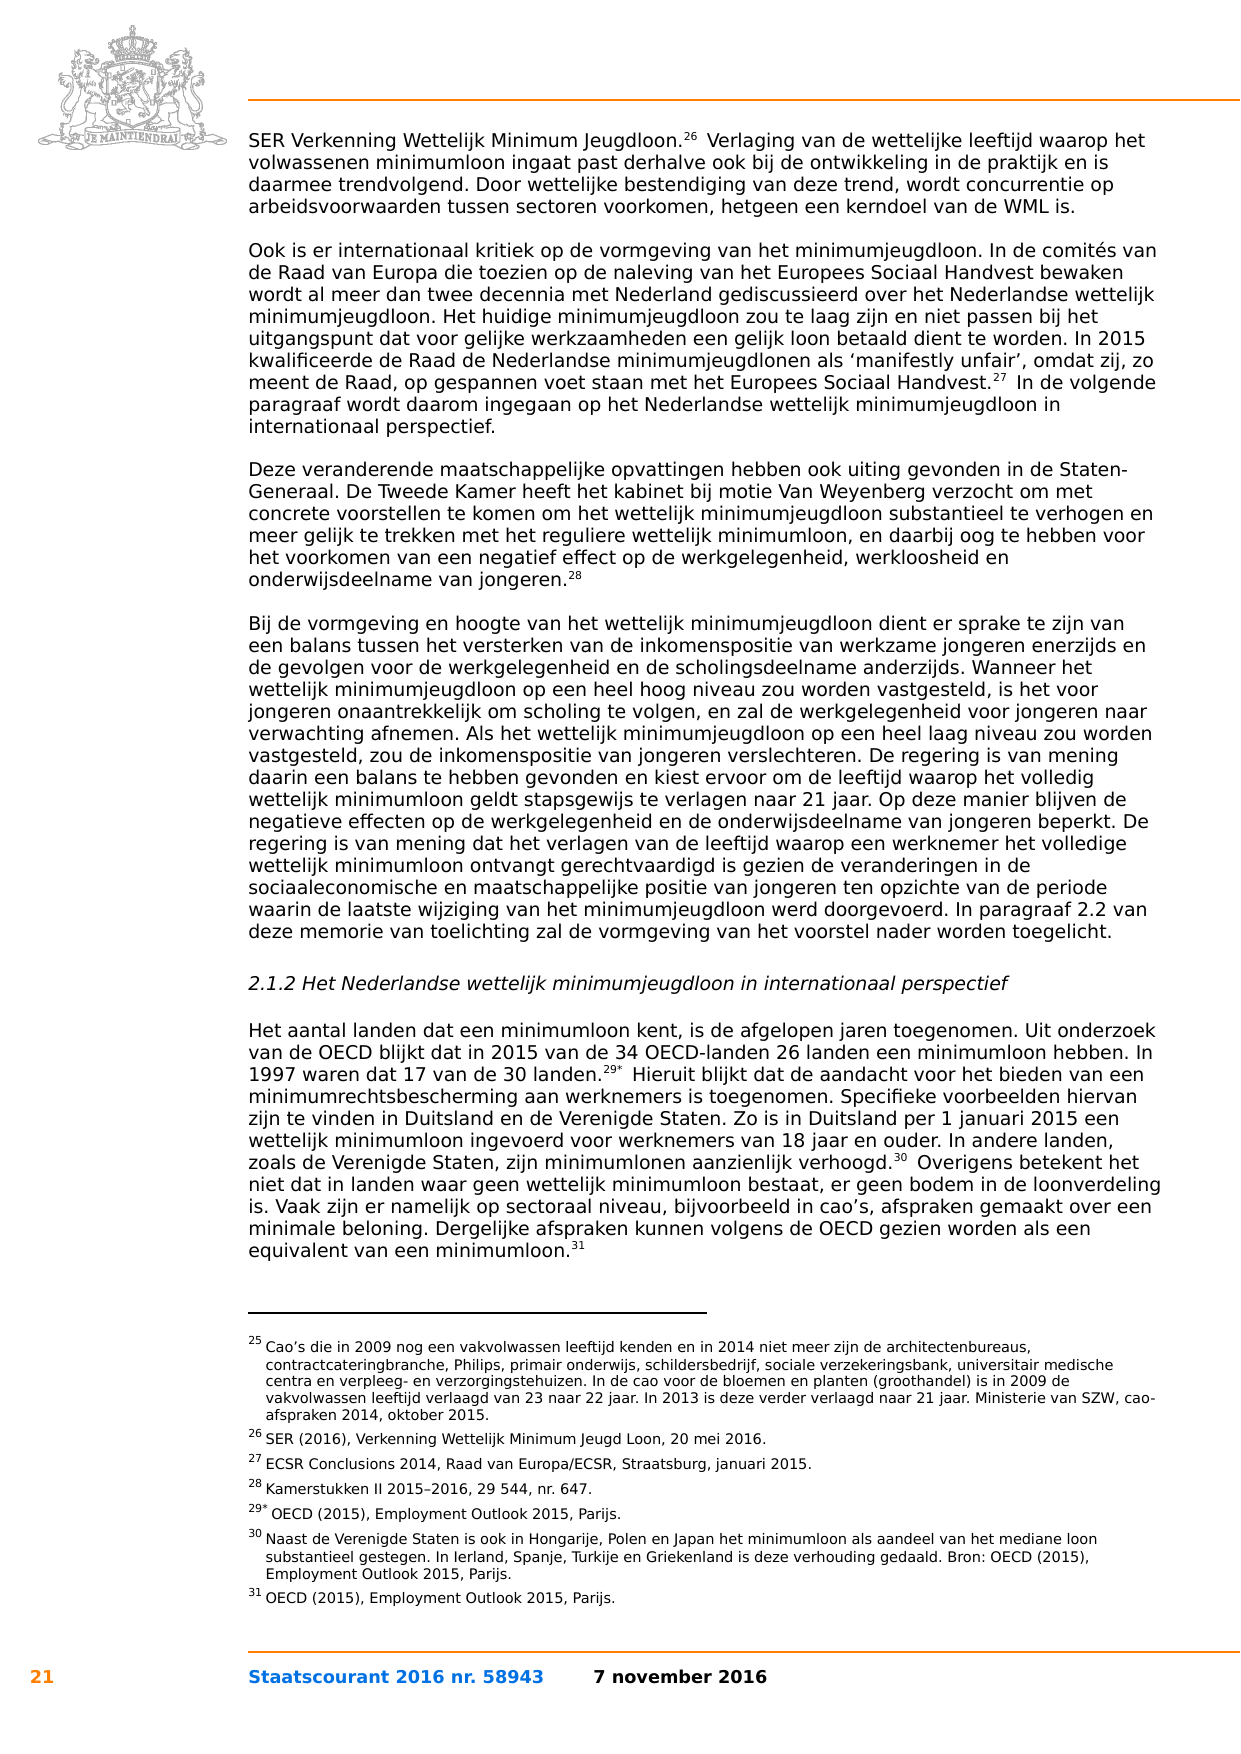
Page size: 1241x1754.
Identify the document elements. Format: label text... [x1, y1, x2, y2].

text OECD (2015), Employment Outlook 2015, Parijs. [248, 1586, 1163, 1608]
text Kamerstukken II 2015–2016, 29 544, nr. 647. [248, 1477, 1163, 1499]
text Ook is er internationaal kritiek op de vormgeving van het minimumjeugdloon. In de comités van de Raad van Europa die toezien op de naleving van het Europees Sociaal Handvest bewaken wordt al meer dan twee decennia met Nederland gediscussieerd over het Nederlandse wettelijk minimumjeugdloon. Het huidige minimumjeugdloon zou te laag zijn en niet passen bij het uitgangspunt dat voor gelijke werkzaamheden een gelijk loon betaald dient te worden. In 2015 kwalificeerde de Raad de Nederlandse minimumjeugdlonen als ‘manifestly unfair’, omdat zij, zo meent de Raad, op gespannen voet staan met het Europees Sociaal Handvest. In de volgende paragraaf wordt daarom ingegaan op het Nederlandse wettelijk minimumjeugdloon in internationaal perspectief. [248, 240, 1163, 437]
text Deze veranderende maatschappelijke opvattingen hebben ook uiting gevonden in de Staten-Generaal. De Tweede Kamer heeft het kabinet bij motie Van Weyenberg verzocht om met concrete voorstellen te komen om het wettelijk minimumjeugdloon substantieel te verhogen en meer gelijk te trekken met het reguliere wettelijk minimumloon, en daarbij oog te hebben voor het voorkomen van een negatief effect op de werkgelegenheid, werkloosheid en onderwijsdeelname van jongeren. [248, 459, 1163, 591]
text Bij de vormgeving en hoogte van het wettelijk minimumjeugdloon dient er sprake te zijn van een balans tussen het versterken van de inkomenspositie van werkzame jongeren enerzijds en de gevolgen voor de werkgelegenheid en de scholingsdeelname anderzijds. Wanneer het wettelijk minimumjeugdloon op een heel hoog niveau zou worden vastgesteld, is het voor jongeren onaantrekkelijk om scholing te volgen, en zal de werkgelegenheid voor jongeren naar verwachting afnemen. Als het wettelijk minimumjeugdloon op een heel laag niveau zou worden vastgesteld, zou de inkomenspositie van jongeren verslechteren. De regering is van mening daarin een balans te hebben gevonden en kiest ervoor om de leeftijd waarop het volledig wettelijk minimumloon geldt stapsgewijs te verlagen naar 21 jaar. Op deze manier blijven de negatieve effecten op de werkgelegenheid en de onderwijsdeelname van jongeren beperkt. De regering is van mening dat het verlagen van de leeftijd waarop een werknemer het volledige wettelijk minimumloon ontvangt gerechtvaardigd is gezien de veranderingen in de sociaaleconomische en maatschappelijke positie van jongeren ten opzichte van de periode waarin de laatste wijziging van het minimumjeugdloon werd doorgevoerd. In paragraaf 2.2 van deze memorie van toelichting zal de vormgeving van het voorstel nader worden toegelicht. [248, 613, 1163, 943]
text Cao’s die in 2009 nog een vakvolwassen leeftijd kenden en in 2014 niet meer zijn de architectenbureaus, contractcateringbranche, Philips, primair onderwijs, schildersbedrijf, sociale verzekeringsbank, universitair medische centra en verpleeg- en verzorgingstehuizen. In de cao voor de bloemen en planten (groothandel) is in 2009 de vakvolwassen leeftijd verlaagd van 23 naar 22 jaar. In 2013 is deze verder verlaagd naar 21 jaar. Ministerie van SZW, cao-afspraken 2014, oktober 2015. [248, 1334, 1163, 1424]
text OECD (2015), Employment Outlook 2015, Parijs. [248, 1502, 1163, 1524]
text Het aantal landen dat een minimumloon kent, is de afgelopen jaren toegenomen. Uit onderzoek van de OECD blijkt dat in 2015 van de 34 OECD-landen 26 landen een minimumloon hebben. In 1997 waren dat 17 van de 30 landen. Hieruit blijkt dat de aandacht voor het bieden van een minimumrechtsbescherming aan werknemers is toegenomen. Specifieke voorbeelden hiervan zijn te vinden in Duitsland en de Verenigde Staten. Zo is in Duitsland per 1 januari 2015 een wettelijk minimumloon ingevoerd voor werknemers van 18 jaar en ouder. In andere landen, zoals de Verenigde Staten, zijn minimumlonen aanzienlijk verhoogd. Overigens betekent het niet dat in landen waar geen wettelijk minimumloon bestaat, er geen bodem in de loonverdeling is. Vaak zijn er namelijk op sectoraal niveau, bijvoorbeeld in cao’s, afspraken gemaakt over een minimale beloning. Dergelijke afspraken kunnen volgens de OECD gezien worden als een equivalent van een minimumloon. [248, 1020, 1163, 1262]
picture [38, 25, 227, 150]
text SER Verkenning Wettelijk Minimum Jeugdloon. Verlaging van de wettelijke leeftijd waarop het volwassenen minimumloon ingaat past derhalve ook bij de ontwikkeling in de praktijk en is daarmee trendvolgend. Door wettelijke bestendiging van deze trend, wordt concurrentie op arbeidsvoorwaarden tussen sectoren voorkomen, hetgeen een kerndoel van de WML is. [248, 130, 1163, 218]
text SER (2016), Verkenning Wettelijk Minimum Jeugd Loon, 20 mei 2016. [248, 1427, 1163, 1449]
text Naast de Verenigde Staten is ook in Hongarije, Polen en Japan het minimumloon als aandeel van het mediane loon substantieel gestegen. In Ierland, Spanje, Turkije en Griekenland is deze verhouding gedaald. Bron: OECD (2015), Employment Outlook 2015, Parijs. [248, 1527, 1163, 1583]
subtitle 2.1.2 Het Nederlandse wettelijk minimumjeugdloon in internationaal perspectief [248, 973, 1163, 995]
text ECSR Conclusions 2014, Raad van Europa/ECSR, Straatsburg, januari 2015. [248, 1452, 1163, 1474]
